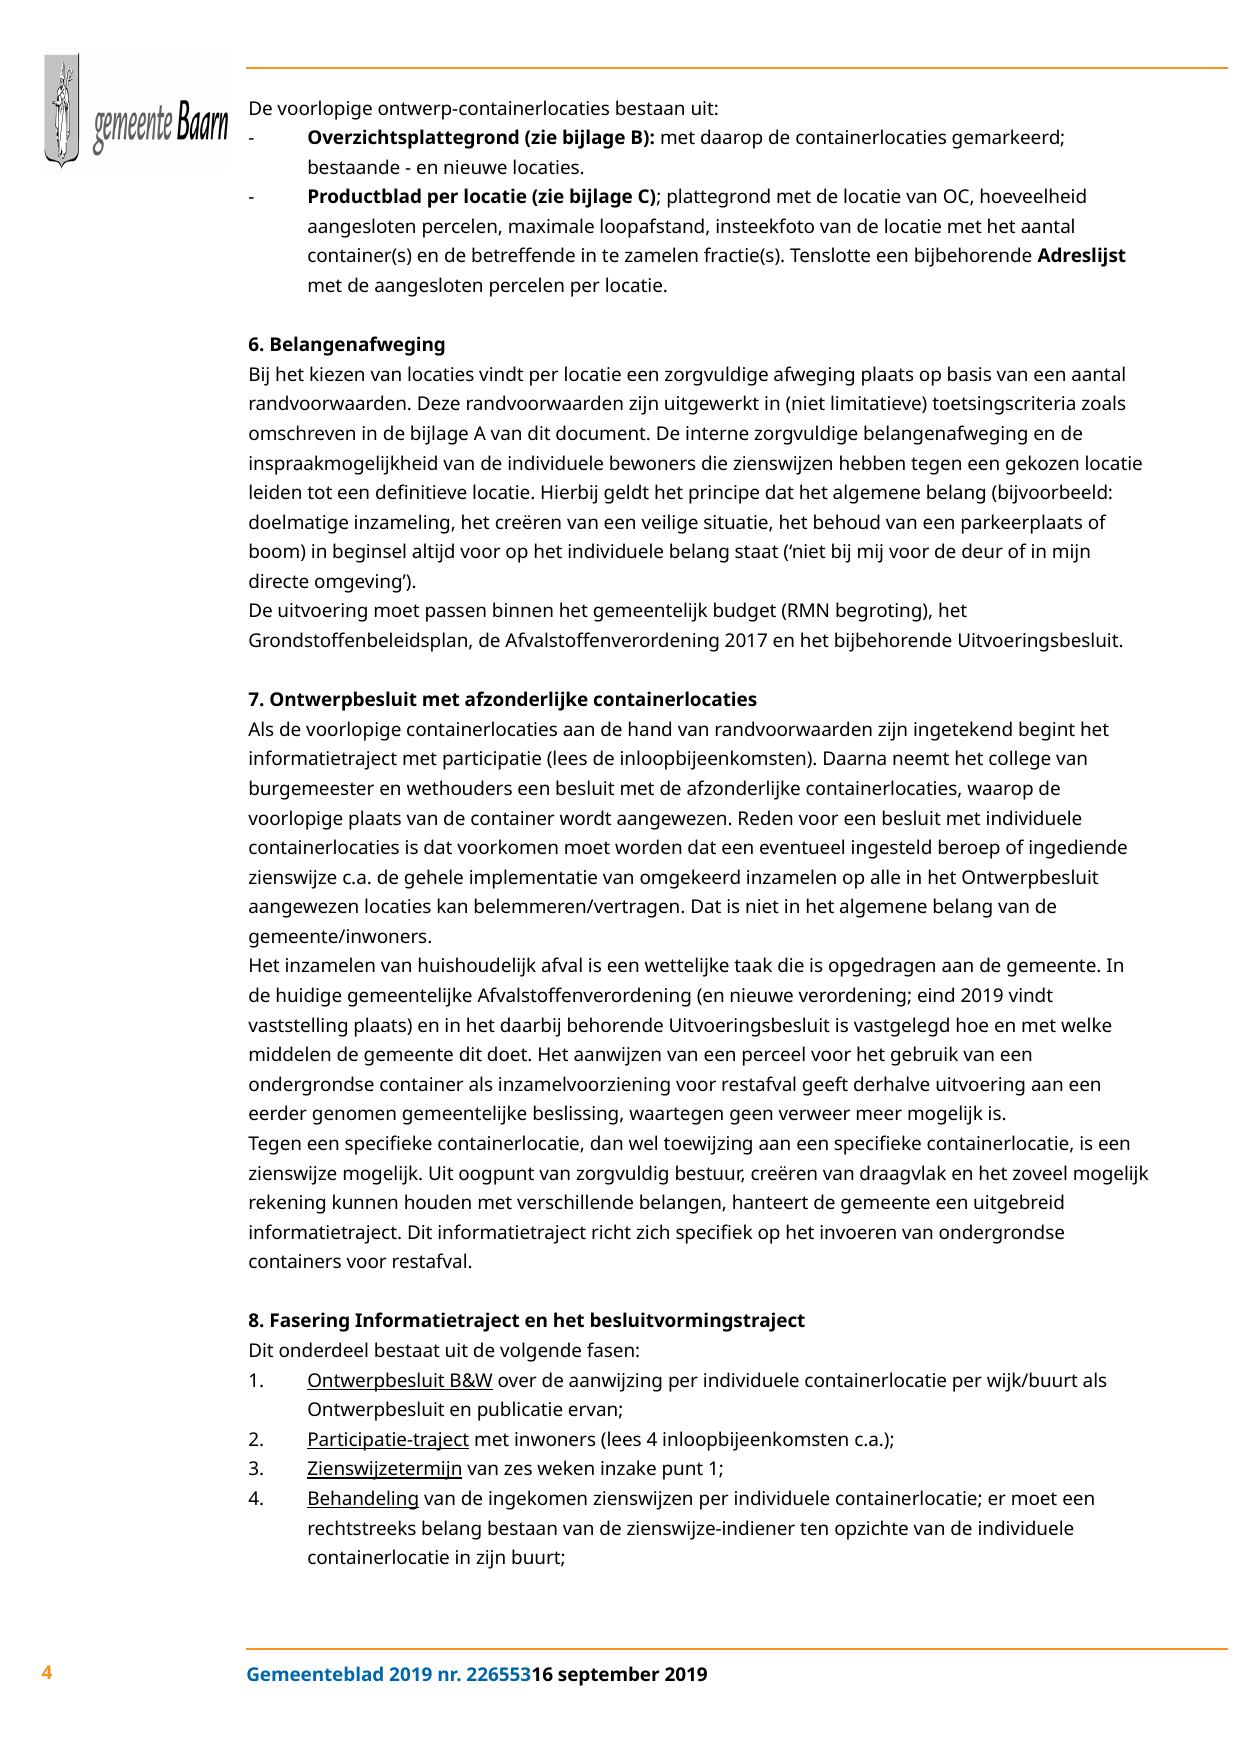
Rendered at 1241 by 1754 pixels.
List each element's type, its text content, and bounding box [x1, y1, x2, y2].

list Behandeling van de ingekomen zienswijzen per individuele containerlocatie; er moet een rechtstreeks belang bestaan van de zienswijze-indiener ten opzichte van de individuele containerlocatie in zijn buurt; [248, 1485, 1152, 1570]
text 6. Belangenafweging [248, 331, 1152, 357]
list Productblad per locatie (zie bijlage C); plattegrond met de locatie van OC, hoeveelheid aangesloten percelen, maximale loopafstand, insteekfoto van de locatie met het aantal container(s) en de betreffende in te zamelen fractie(s). Tenslotte een bijbehorende Adreslijst met de aangesloten percelen per locatie. [248, 183, 1152, 298]
list Zienswijzetermijn van zes weken inzake punt 1; [248, 1456, 1152, 1481]
list Participatie-traject met inwoners (lees 4 inloopbijeenkomsten c.a.); [248, 1426, 1152, 1452]
picture [41, 47, 231, 172]
text 7. Ontwerpbesluit met afzonderlijke containerlocaties [248, 686, 1152, 712]
text De uitvoering moet passen binnen het gemeentelijk budget (RMN begroting), het Grondstoffenbeleidsplan, de Afvalstoffenverordening 2017 en het bijbehorende Uitvoeringsbesluit. [248, 598, 1152, 653]
text Bij het kiezen van locaties vindt per locatie een zorgvuldige afweging plaats op basis van een aantal randvoorwaarden. Deze randvoorwaarden zijn uitgewerkt in (niet limitatieve) toetsingscriteria zoals omschreven in de bijlage A van dit document. De interne zorgvuldige belangenafweging en de inspraakmogelijkheid van de individuele bewoners die zienswijzen hebben tegen een gekozen locatie leiden tot een definitieve locatie. Hierbij geldt het principe dat het algemene belang (bijvoorbeeld: doelmatige inzameling, het creëren van een veilige situatie, het behoud van een parkeerplaats of boom) in beginsel altijd voor op het individuele belang staat (‘niet bij mij voor de deur of in mijn directe omgeving’). [248, 361, 1152, 594]
text De voorlopige ontwerp-containerlocaties bestaan uit: [248, 95, 1152, 121]
list Overzichtsplattegrond (zie bijlage B): met daarop de containerlocaties gemarkeerd; bestaande - en nieuwe locaties. [248, 124, 1152, 180]
text Het inzamelen van huishoudelijk afval is een wettelijke taak die is opgedragen aan de gemeente. In de huidige gemeentelijke Afvalstoffenverordening (en nieuwe verordening; eind 2019 vindt vaststelling plaats) en in het daarbij behorende Uitvoeringsbesluit is vastgelegd hoe en met welke middelen de gemeente dit doet. Het aanwijzen van een perceel voor het gebruik van een ondergrondse container als inzamelvoorziening voor restafval geeft derhalve uitvoering aan een eerder genomen gemeentelijke beslissing, waartegen geen verweer meer mogelijk is. [248, 953, 1152, 1126]
text Tegen een specifieke containerlocatie, dan wel toewijzing aan een specifieke containerlocatie, is een zienswijze mogelijk. Uit oogpunt van zorgvuldig bestuur, creëren van draagvlak en het zoveel mogelijk rekening kunnen houden met verschillende belangen, hanteert de gemeente een uitgebreid informatietraject. Dit informatietraject richt zich specifiek op het invoeren van ondergrondse containers voor restafval. [248, 1130, 1152, 1274]
text Als de voorlopige containerlocaties aan de hand van randvoorwaarden zijn ingetekend begint het informatietraject met participatie (lees de inloopbijeenkomsten). Daarna neemt het college van burgemeester en wethouders een besluit met de afzonderlijke containerlocaties, waarop de voorlopige plaats van de container wordt aangewezen. Reden voor een besluit met individuele containerlocaties is dat voorkomen moet worden dat een eventueel ingesteld beroep of ingediende zienswijze c.a. de gehele implementatie van omgekeerd inzamelen op alle in het Ontwerpbesluit aangewezen locaties kan belemmeren/vertragen. Dat is niet in het algemene belang van de gemeente/inwoners. [248, 716, 1152, 949]
text 8. Fasering Informatietraject en het besluitvormingstraject [248, 1308, 1152, 1333]
list Ontwerpbesluit B&W over de aanwijzing per individuele containerlocatie per wijk/buurt als Ontwerpbesluit en publicatie ervan; [248, 1367, 1152, 1422]
text Dit onderdeel bestaat uit de volgende fasen: [248, 1337, 1152, 1363]
